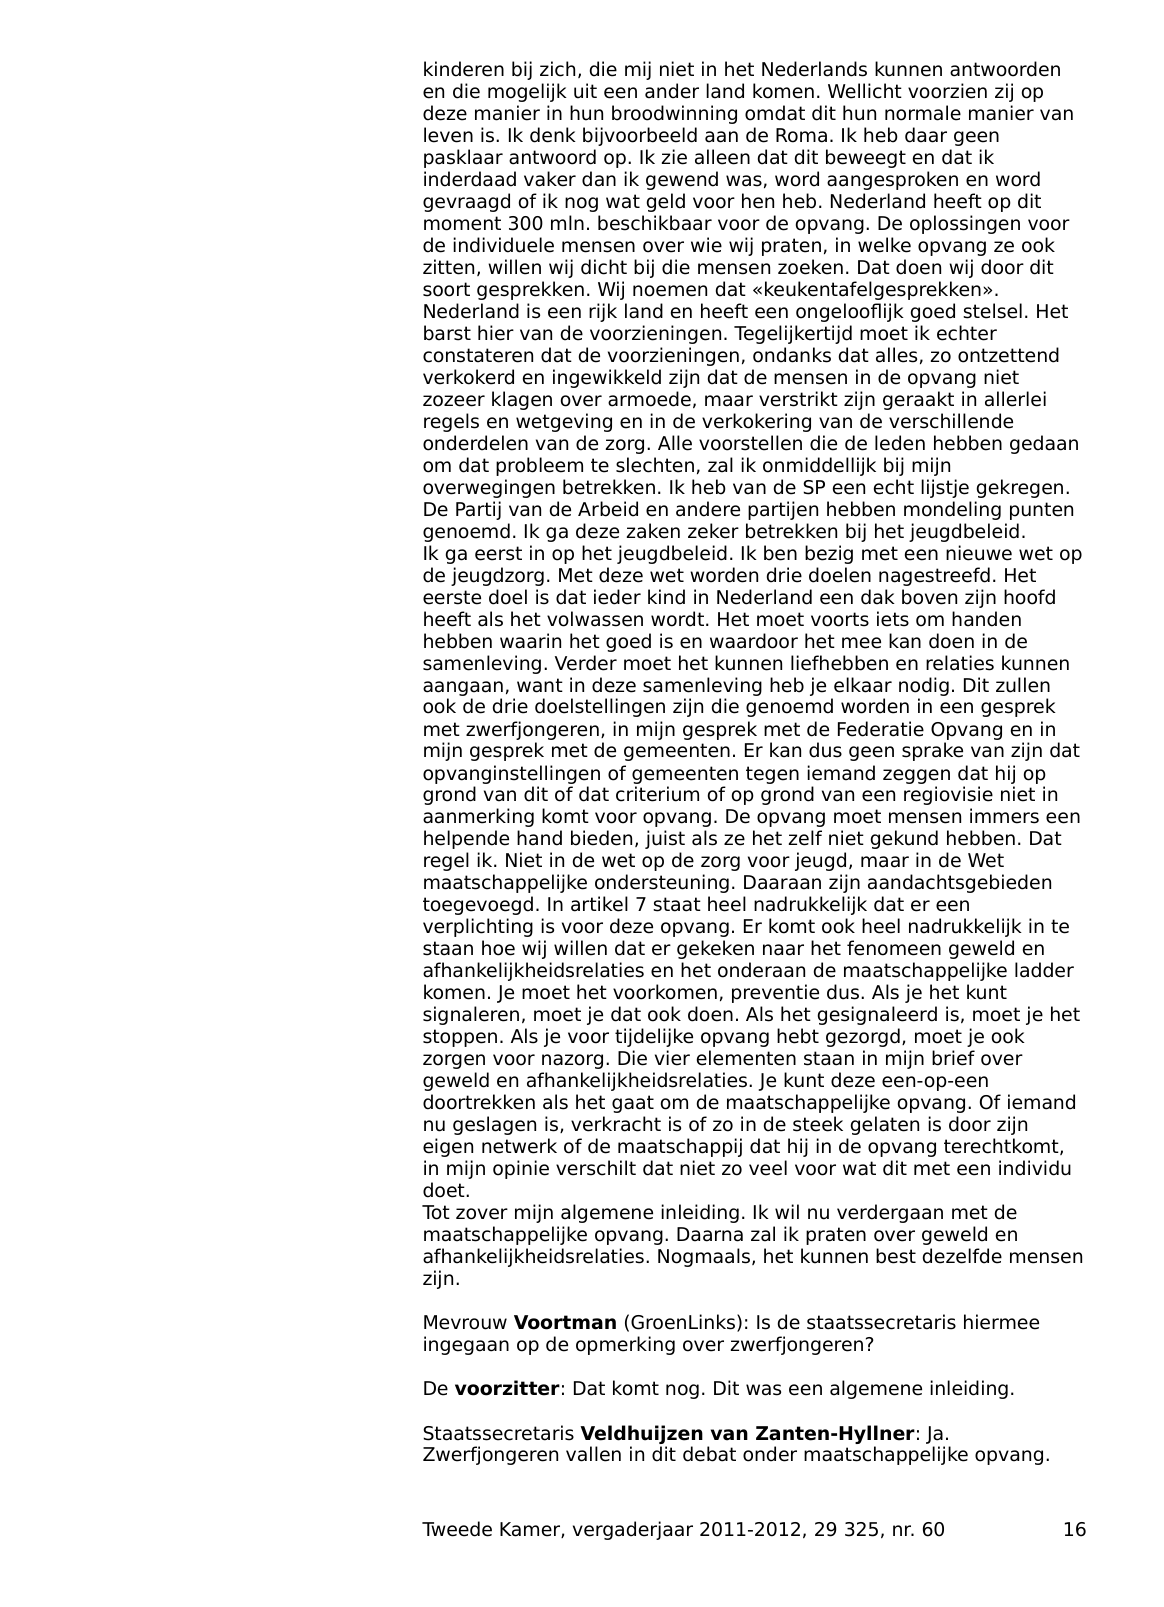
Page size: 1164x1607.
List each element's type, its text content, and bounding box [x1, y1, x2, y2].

text Mevrouw Voortman (GroenLinks): Is de staatssecretaris hiermee ingegaan op de opmerking over zwerfjongeren? [422, 1312, 1087, 1356]
text De voorzitter: Dat komt nog. Dit was een algemene inleiding. [422, 1378, 1087, 1400]
text Tot zover mijn algemene inleiding. Ik wil nu verdergaan met de maatschappelijke opvang. Daarna zal ik praten over geweld en afhankelijkheidsrelaties. Nogmaals, het kunnen best dezelfde mensen zijn. [422, 1202, 1087, 1290]
text kinderen bij zich, die mij niet in het Nederlands kunnen antwoorden en die mogelijk uit een ander land komen. Wellicht voorzien zij op deze manier in hun broodwinning omdat dit hun normale manier van leven is. Ik denk bijvoorbeeld aan de Roma. Ik heb daar geen pasklaar antwoord op. Ik zie alleen dat dit beweegt en dat ik inderdaad vaker dan ik gewend was, word aangesproken en word gevraagd of ik nog wat geld voor hen heb. Nederland heeft op dit moment 300 mln. beschikbaar voor de opvang. De oplossingen voor de individuele mensen over wie wij praten, in welke opvang ze ook zitten, willen wij dicht bij die mensen zoeken. Dat doen wij door dit soort gesprekken. Wij noemen dat «keukentafelgesprekken». Nederland is een rijk land en heeft een ongelooflijk goed stelsel. Het barst hier van de voorzieningen. Tegelijkertijd moet ik echter constateren dat de voorzieningen, ondanks dat alles, zo ontzettend verkokerd en ingewikkeld zijn dat de mensen in de opvang niet zozeer klagen over armoede, maar verstrikt zijn geraakt in allerlei regels en wetgeving en in de verkokering van de verschillende onderdelen van de zorg. Alle voorstellen die de leden hebben gedaan om dat probleem te slechten, zal ik onmiddellijk bij mijn overwegingen betrekken. Ik heb van de SP een echt lijstje gekregen. De Partij van de Arbeid en andere partijen hebben mondeling punten genoemd. Ik ga deze zaken zeker betrekken bij het jeugdbeleid. [422, 59, 1087, 543]
text Staatssecretaris Veldhuijzen van Zanten-Hyllner: Ja. Zwerfjongeren vallen in dit debat onder maatschappelijke opvang. [422, 1422, 1087, 1466]
text Ik ga eerst in op het jeugdbeleid. Ik ben bezig met een nieuwe wet op de jeugdzorg. Met deze wet worden drie doelen nagestreefd. Het eerste doel is dat ieder kind in Nederland een dak boven zijn hoofd heeft als het volwassen wordt. Het moet voorts iets om handen hebben waarin het goed is en waardoor het mee kan doen in de samenleving. Verder moet het kunnen liefhebben en relaties kunnen aangaan, want in deze samenleving heb je elkaar nodig. Dit zullen ook de drie doelstellingen zijn die genoemd worden in een gesprek met zwerfjongeren, in mijn gesprek met de Federatie Opvang en in mijn gesprek met de gemeenten. Er kan dus geen sprake van zijn dat opvanginstellingen of gemeenten tegen iemand zeggen dat hij op grond van dit of dat criterium of op grond van een regiovisie niet in aanmerking komt voor opvang. De opvang moet mensen immers een helpende hand bieden, juist als ze het zelf niet gekund hebben. Dat regel ik. Niet in de wet op de zorg voor jeugd, maar in de Wet maatschappelijke ondersteuning. Daaraan zijn aandachtsgebieden toegevoegd. In artikel 7 staat heel nadrukkelijk dat er een verplichting is voor deze opvang. Er komt ook heel nadrukkelijk in te staan hoe wij willen dat er gekeken naar het fenomeen geweld en afhankelijkheidsrelaties en het onderaan de maatschappelijke ladder komen. Je moet het voorkomen, preventie dus. Als je het kunt signaleren, moet je dat ook doen. Als het gesignaleerd is, moet je het stoppen. Als je voor tijdelijke opvang hebt gezorgd, moet je ook zorgen voor nazorg. Die vier elementen staan in mijn brief over geweld en afhankelijkheidsrelaties. Je kunt deze een-op-een doortrekken als het gaat om de maatschappelijke opvang. Of iemand nu geslagen is, verkracht is of zo in de steek gelaten is door zijn eigen netwerk of de maatschappij dat hij in de opvang terechtkomt, in mijn opinie verschilt dat niet zo veel voor wat dit met een individu doet. [422, 543, 1087, 1202]
